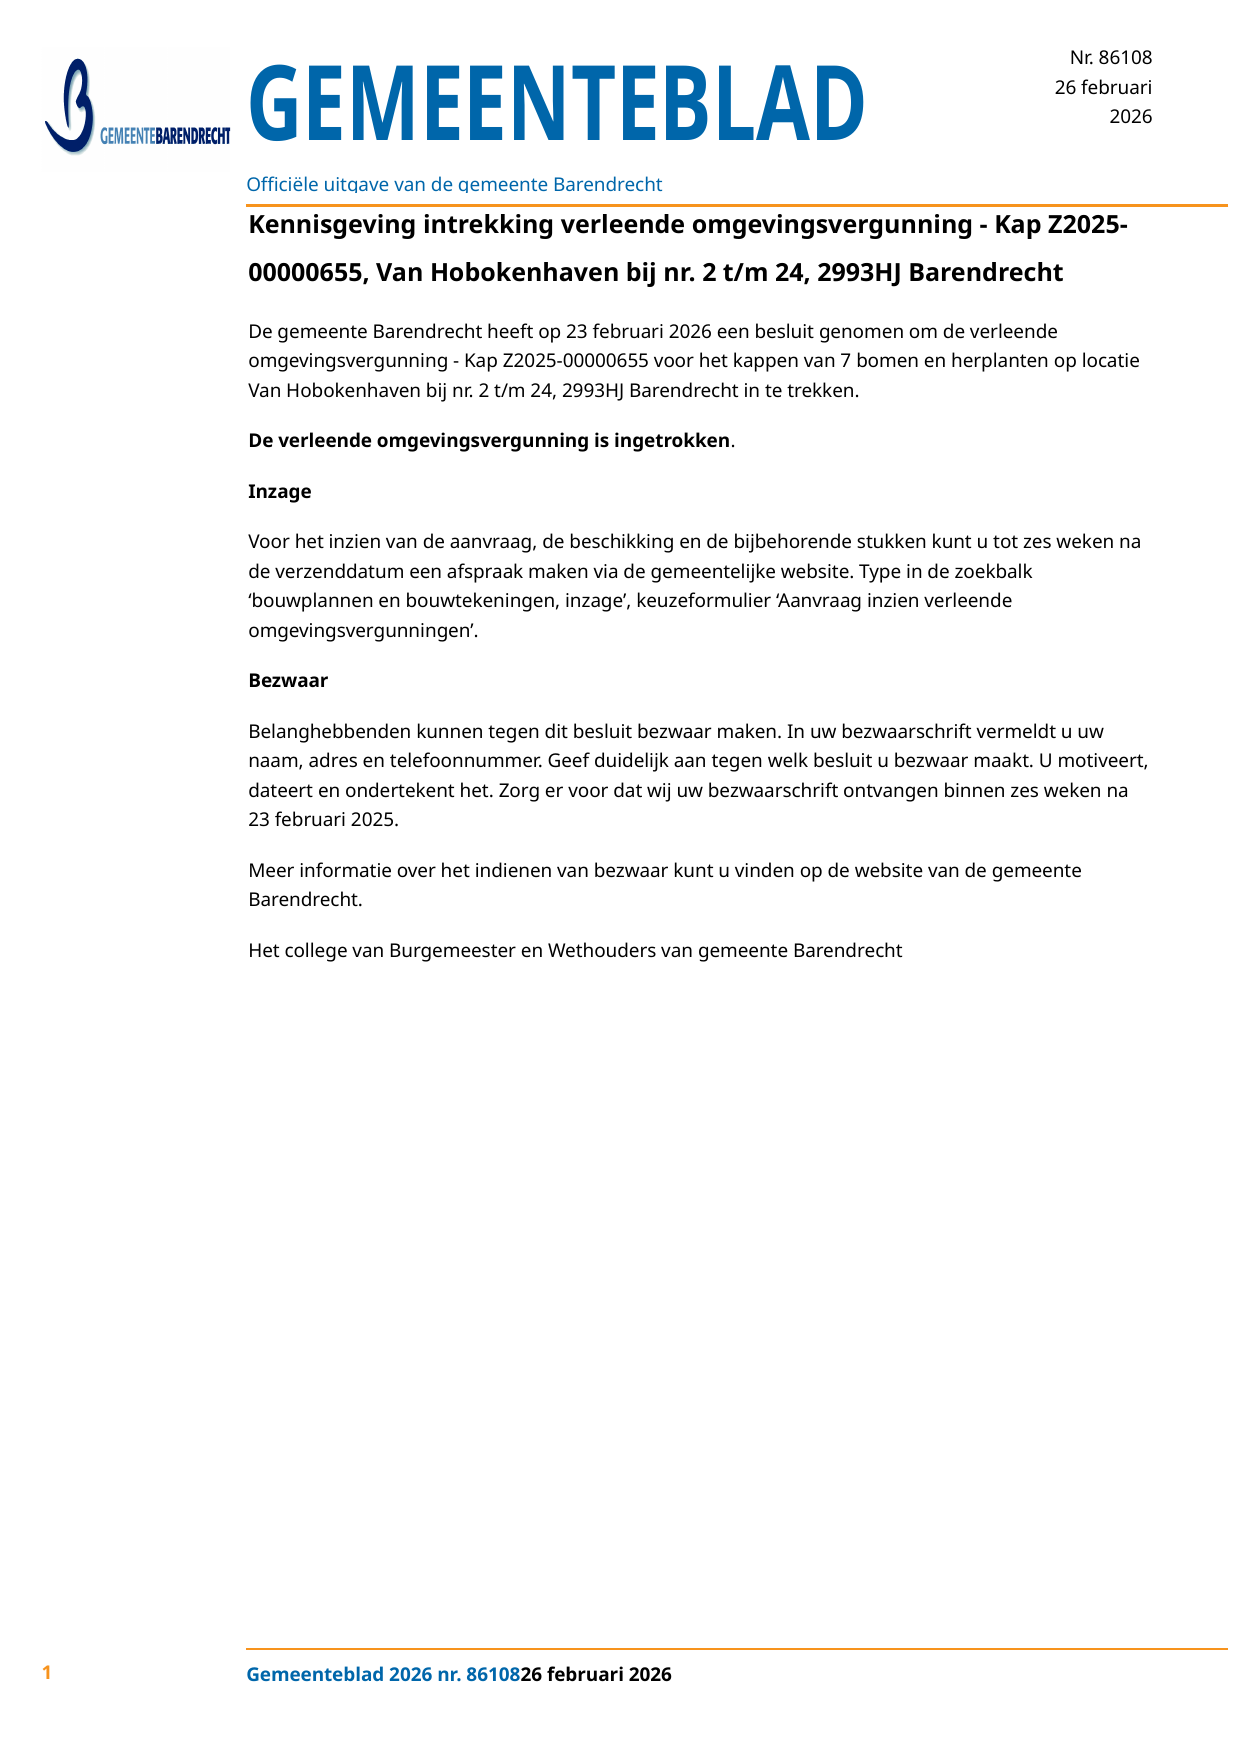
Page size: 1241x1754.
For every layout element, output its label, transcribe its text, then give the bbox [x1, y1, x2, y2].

text Inzage [248, 478, 1152, 504]
text De gemeente Barendrecht heeft op 23 februari 2026 een besluit genomen om de verleende omgevingsvergunning - Kap Z2025-00000655 voor het kappen van 7 bomen en herplanten op locatie Van Hobokenhaven bij nr. 2 t/m 24, 2993HJ Barendrecht in te trekken. [248, 318, 1152, 403]
text Voor het inzien van de aanvraag, de beschikking en de bijbehorende stukken kunt u tot zes weken na de verzenddatum een afspraak maken via de gemeentelijke website. Type in de zoekbalk ‘bouwplannen en bouwtekeningen, inzage’, keuzeformulier ‘Aanvraag inzien verleende omgevingsvergunningen’. [248, 528, 1152, 643]
text Kennisgeving intrekking verleende omgevingsvergunning - Kap Z2025-00000655, Van Hobokenhaven bij nr. 2 t/m 24, 2993HJ Barendrecht [248, 207, 1152, 288]
text Bezwaar [248, 667, 1152, 693]
text Het college van Burgemeester en Wethouders van gemeente Barendrecht [248, 937, 1152, 963]
text Belanghebbenden kunnen tegen dit besluit bezwaar maken. In uw bezwaarschrift vermeldt u uw naam, adres en telefoonnummer. Geef duidelijk aan tegen welk besluit u bezwaar maakt. U motiveert, dateert en ondertekent het. Zorg er voor dat wij uw bezwaarschrift ontvangen binnen zes weken na 23 februari 2025. [248, 718, 1152, 832]
text De verleende omgevingsvergunning is ingetrokken. [248, 427, 1152, 453]
picture [41, 47, 231, 172]
text Meer informatie over het indienen van bezwaar kunt u vinden op de website van de gemeente Barendrecht. [248, 857, 1152, 912]
